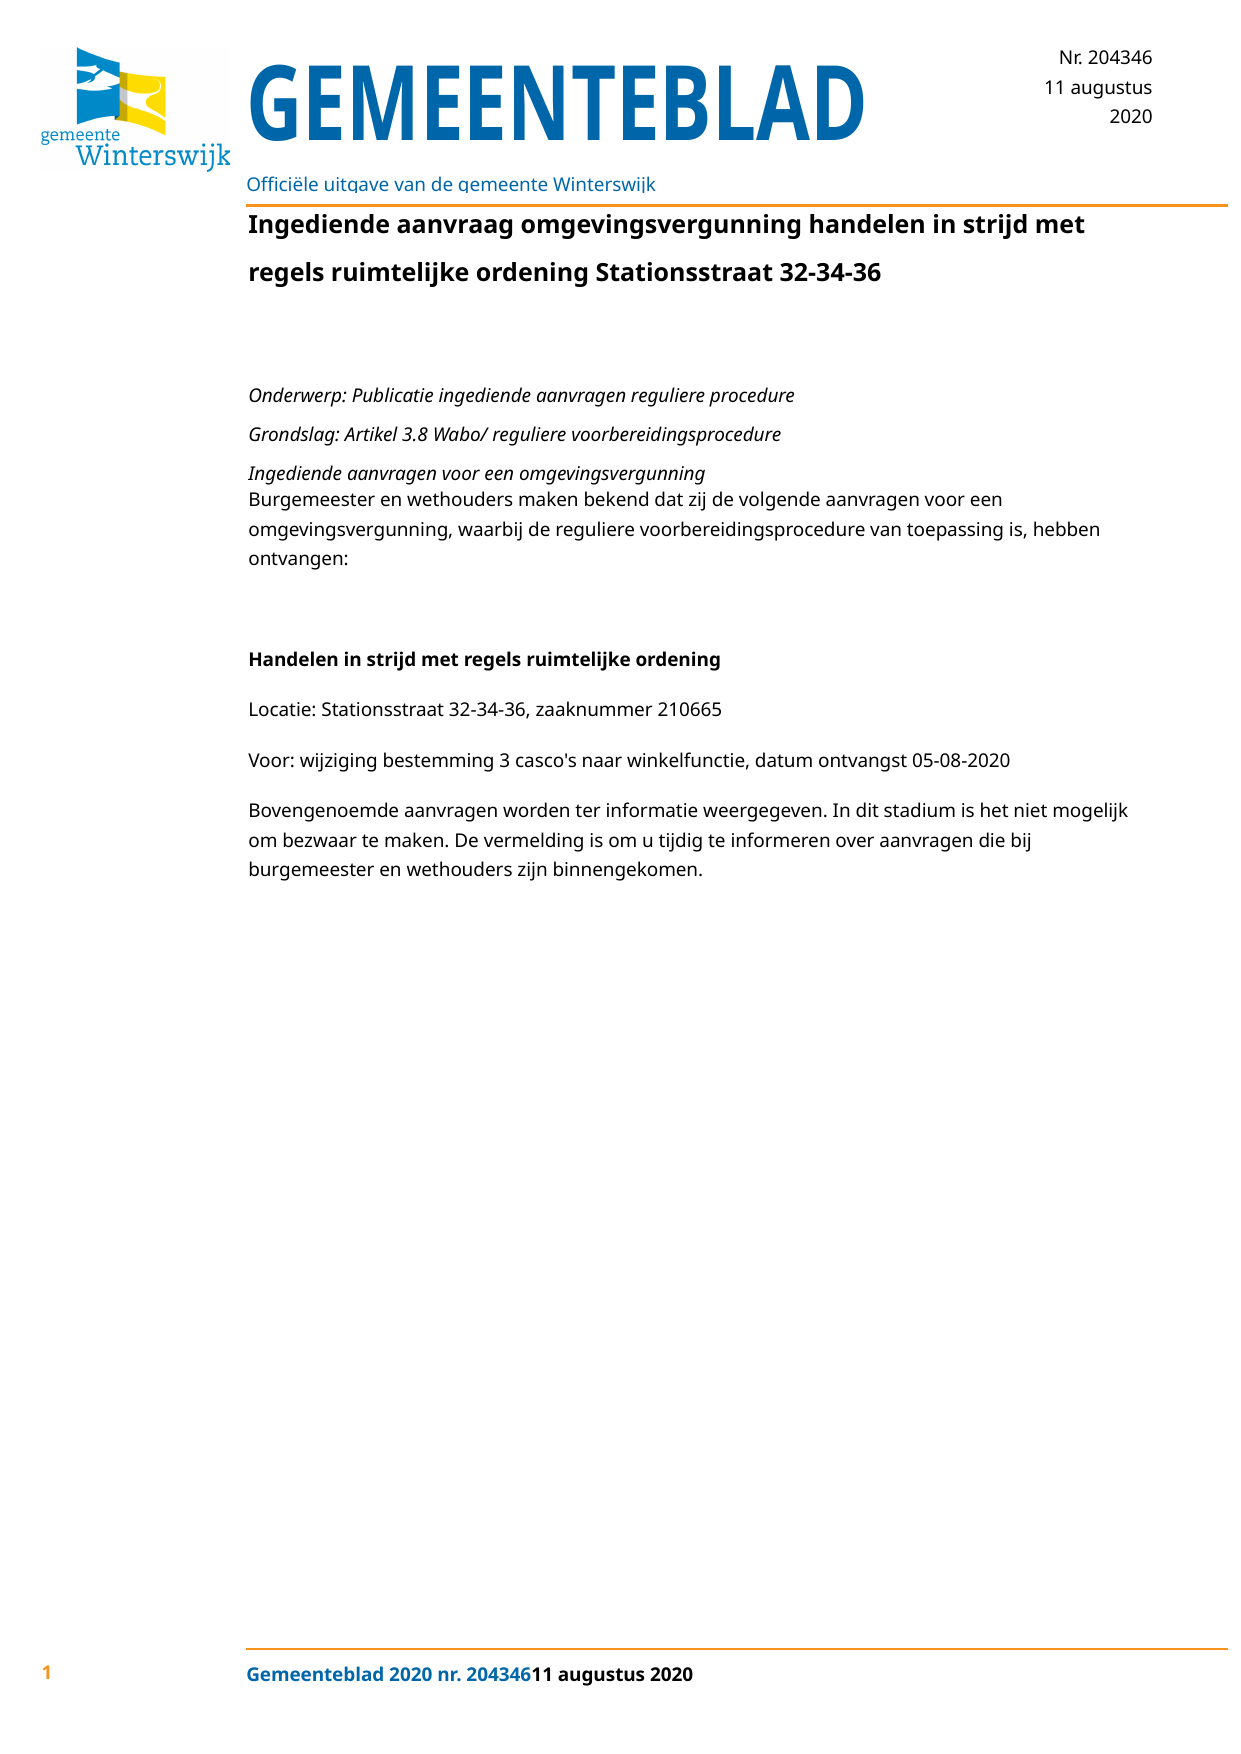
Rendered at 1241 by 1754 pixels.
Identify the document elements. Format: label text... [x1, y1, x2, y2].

text Voor: wijziging bestemming 3 casco's naar winkelfunctie, datum ontvangst 05-08-2020 [248, 747, 1152, 773]
text Ingediende aanvraag omgevingsvergunning handelen in strijd met regels ruimtelijke ordening Stationsstraat 32-34-36 [248, 207, 1152, 288]
text Ingediende aanvragen voor een omgevingsvergunning [248, 460, 1152, 486]
text Bovengenoemde aanvragen worden ter informatie weergegeven. In dit stadium is het niet mogelijk om bezwaar te maken. De vermelding is om u tijdig te informeren over aanvragen die bij burgemeester en wethouders zijn binnengekomen. [248, 797, 1152, 882]
text Locatie: Stationsstraat 32-34-36, zaaknummer 210665 [248, 697, 1152, 722]
text Grondslag: Artikel 3.8 Wabo/ reguliere voorbereidingsprocedure [248, 421, 1152, 447]
picture [225, 153, 231, 162]
text Burgemeester en wethouders maken bekend dat zij de volgende aanvragen voor een omgevingsvergunning, waarbij de reguliere voorbereidingsprocedure van toepassing is, hebben ontvangen: [248, 486, 1152, 571]
picture [41, 47, 231, 172]
text Onderwerp: Publicatie ingediende aanvragen reguliere procedure [248, 382, 1152, 408]
text Handelen in strijd met regels ruimtelijke ordening [248, 646, 1152, 672]
